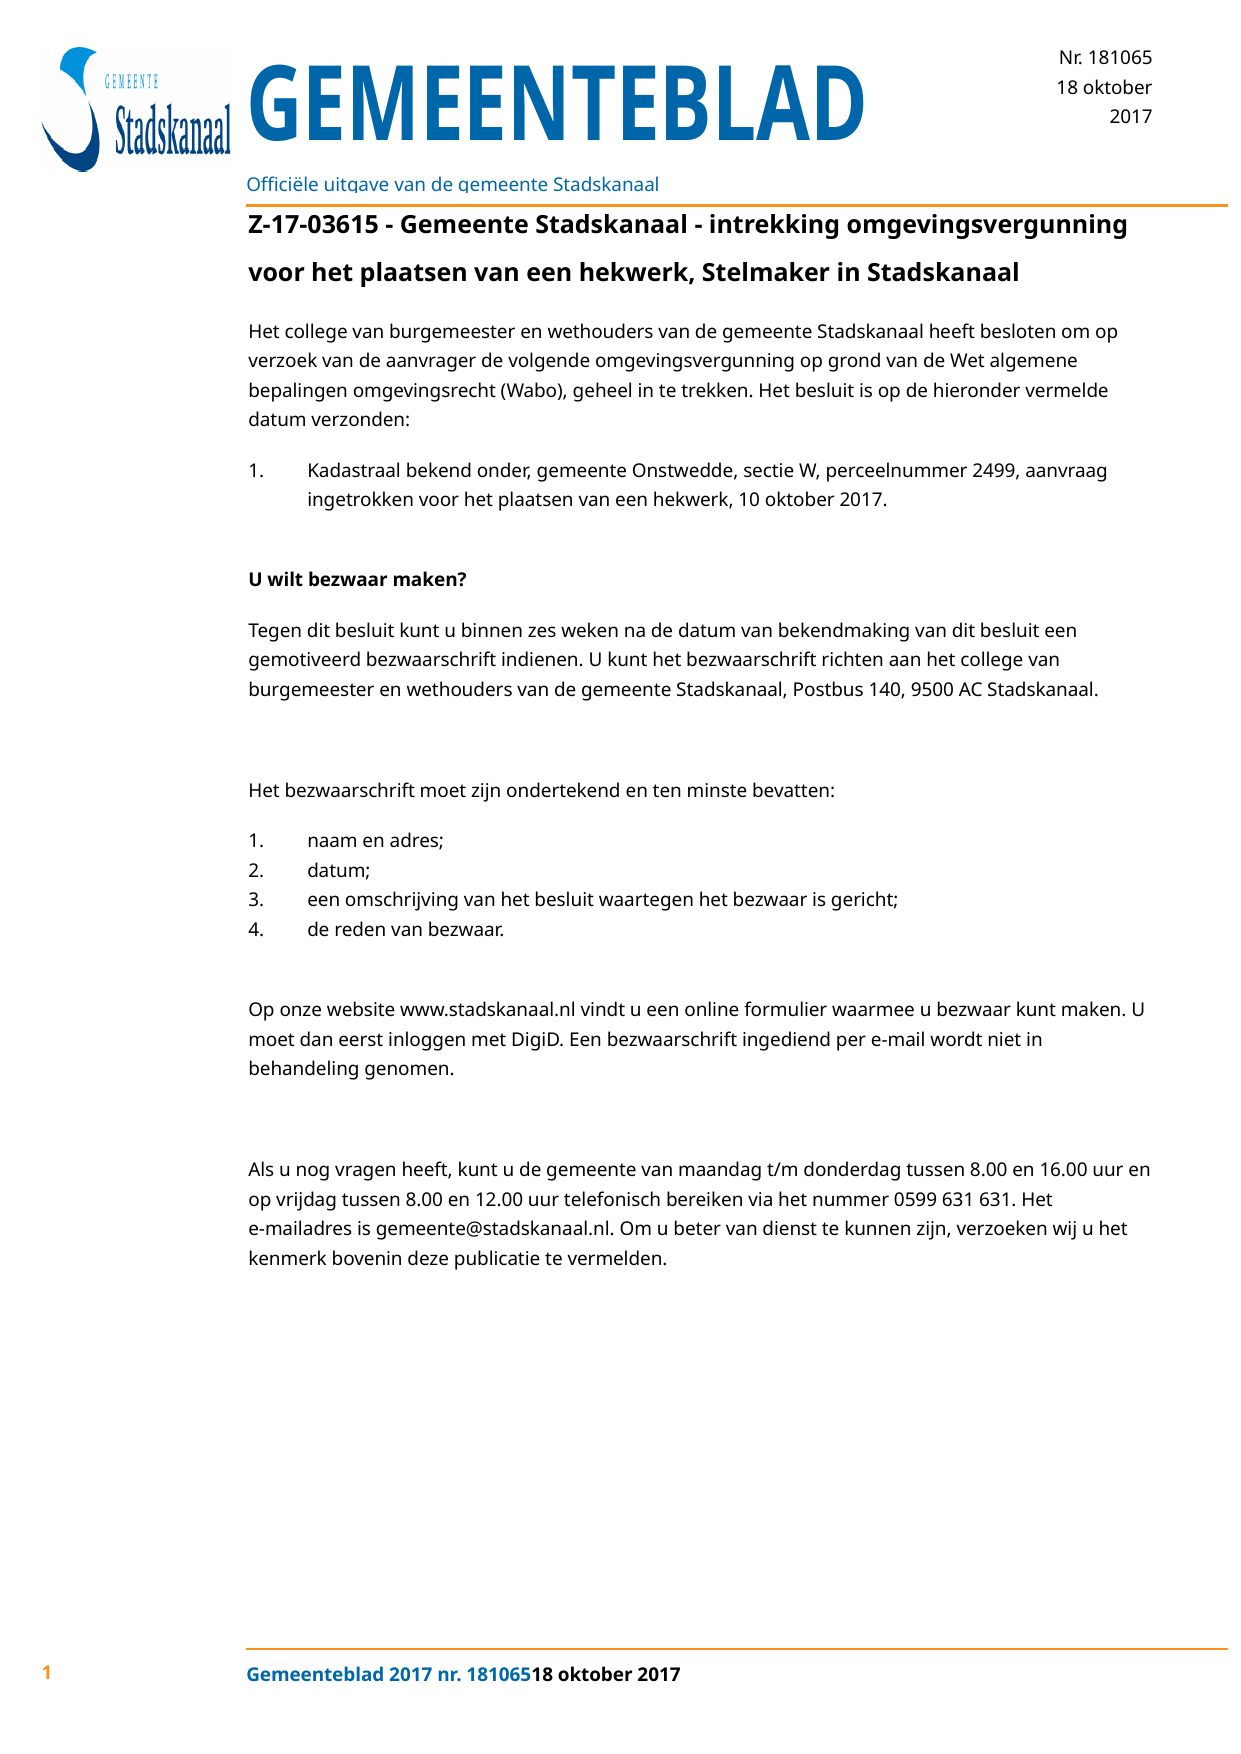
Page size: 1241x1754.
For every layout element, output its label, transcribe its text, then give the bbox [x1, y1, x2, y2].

text Als u nog vragen heeft, kunt u de gemeente van maandag t/m donderdag tussen 8.00 en 16.00 uur en op vrijdag tussen 8.00 en 12.00 uur telefonisch bereiken via het nummer 0599 631 631. Het e‑mailadres is gemeente@stadskanaal.nl. Om u beter van dienst te kunnen zijn, verzoeken wij u het kenmerk bovenin deze publicatie te vermelden. [248, 1156, 1152, 1271]
text Het bezwaarschrift moet zijn ondertekend en ten minste bevatten: [248, 777, 1152, 803]
text Tegen dit besluit kunt u binnen zes weken na de datum van bekendmaking van dit besluit een gemotiveerd bezwaarschrift indienen. U kunt het bezwaarschrift richten aan het college van burgemeester en wethouders van de gemeente Stadskanaal, Postbus 140, 9500 AC Stadskanaal. [248, 617, 1152, 702]
list een omschrijving van het besluit waartegen het bezwaar is gericht; [248, 887, 1152, 912]
text U wilt bezwaar maken? [248, 567, 1152, 592]
text Het college van burgemeester en wethouders van de gemeente Stadskanaal heeft besloten om op verzoek van de aanvrager de volgende omgevingsvergunning op grond van de Wet algemene bepalingen omgevingsrecht (Wabo), geheel in te trekken. Het besluit is op de hieronder vermelde datum verzonden: [248, 318, 1152, 432]
text Z-17-03615 - Gemeente Stadskanaal - intrekking omgevingsvergunning voor het plaatsen van een hekwerk, Stelmaker in Stadskanaal [248, 207, 1152, 288]
list Kadastraal bekend onder, gemeente Onstwedde, sectie W, perceelnummer 2499, aanvraag ingetrokken voor het plaatsen van een hekwerk, 10 oktober 2017. [248, 457, 1152, 512]
picture [41, 47, 231, 172]
list datum; [248, 857, 1152, 883]
list de reden van bezwaar. [248, 916, 1152, 942]
list naam en adres; [248, 827, 1152, 853]
text Op onze website www.stadskanaal.nl vindt u een online formulier waarmee u bezwaar kunt maken. U moet dan eerst inloggen met DigiD. Een bezwaarschrift ingediend per e-mail wordt niet in behandeling genomen. [248, 996, 1152, 1081]
